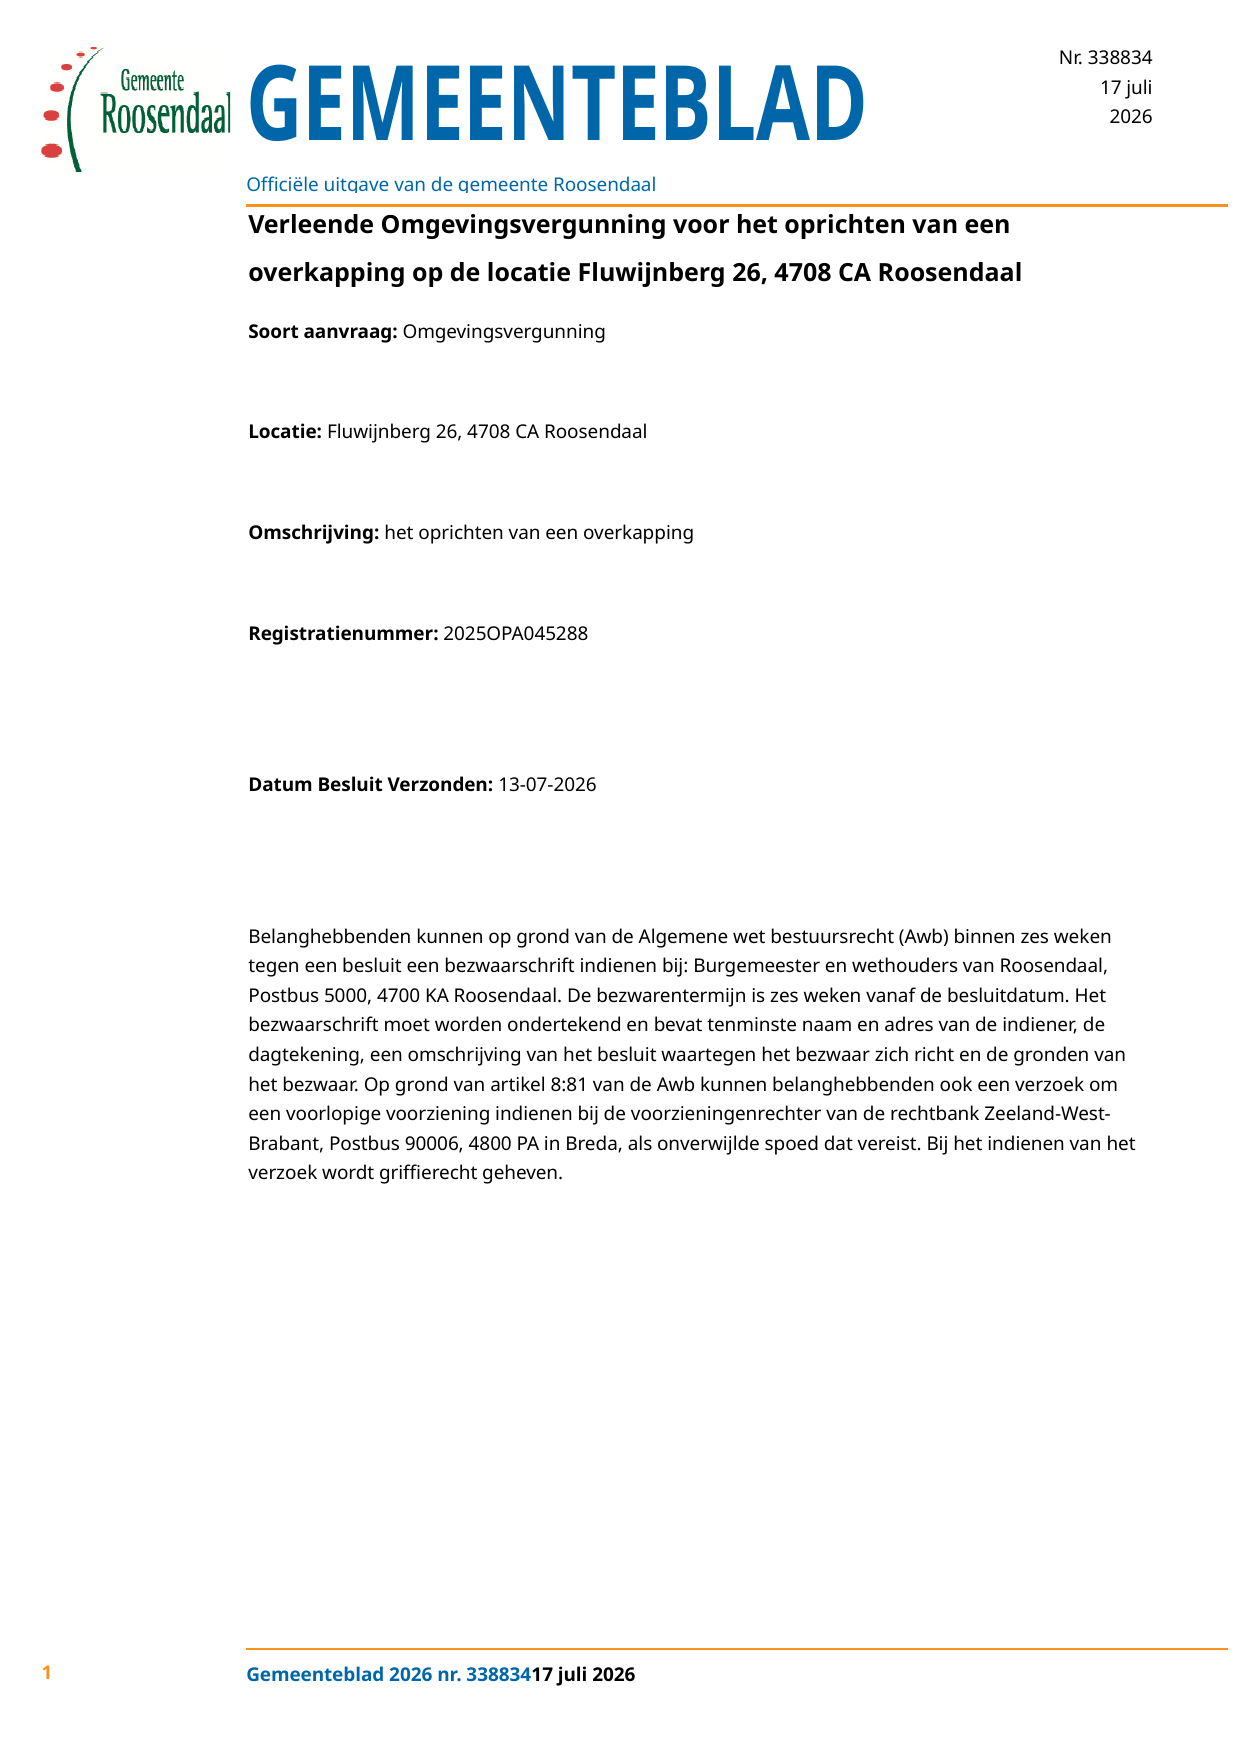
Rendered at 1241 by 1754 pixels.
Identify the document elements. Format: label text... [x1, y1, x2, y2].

text Belanghebbenden kunnen op grond van de Algemene wet bestuursrecht (Awb) binnen zes weken tegen een besluit een bezwaarschrift indienen bij: Burgemeester en wethouders van Roosendaal, Postbus 5000, 4700 KA Roosendaal. De bezwarentermijn is zes weken vanaf de besluitdatum. Het bezwaarschrift moet worden ondertekend en bevat tenminste naam en adres van de indiener, de dagtekening, een omschrijving van het besluit waartegen het bezwaar zich richt en de gronden van het bezwaar. Op grond van artikel 8:81 van de Awb kunnen belanghebbenden ook een verzoek om een voorlopige voorziening indienen bij de voorzieningenrechter van de rechtbank Zeeland-West-Brabant, Postbus 90006, 4800 PA in Breda, als onverwijlde spoed dat vereist. Bij het indienen van het verzoek wordt griffierecht geheven. [248, 923, 1152, 1185]
text Registratienummer: 2025OPA045288 [248, 620, 1152, 646]
text Datum Besluit Verzonden: 13-07-2026 [248, 772, 1152, 797]
text Verleende Omgevingsvergunning voor het oprichten van een overkapping op de locatie Fluwijnberg 26, 4708 CA Roosendaal [248, 207, 1152, 288]
text Soort aanvraag: Omgevingsvergunning [248, 318, 1152, 344]
picture [41, 47, 231, 172]
text Locatie: Fluwijnberg 26, 4708 CA Roosendaal [248, 419, 1152, 444]
text Omschrijving: het oprichten van een overkapping [248, 519, 1152, 545]
